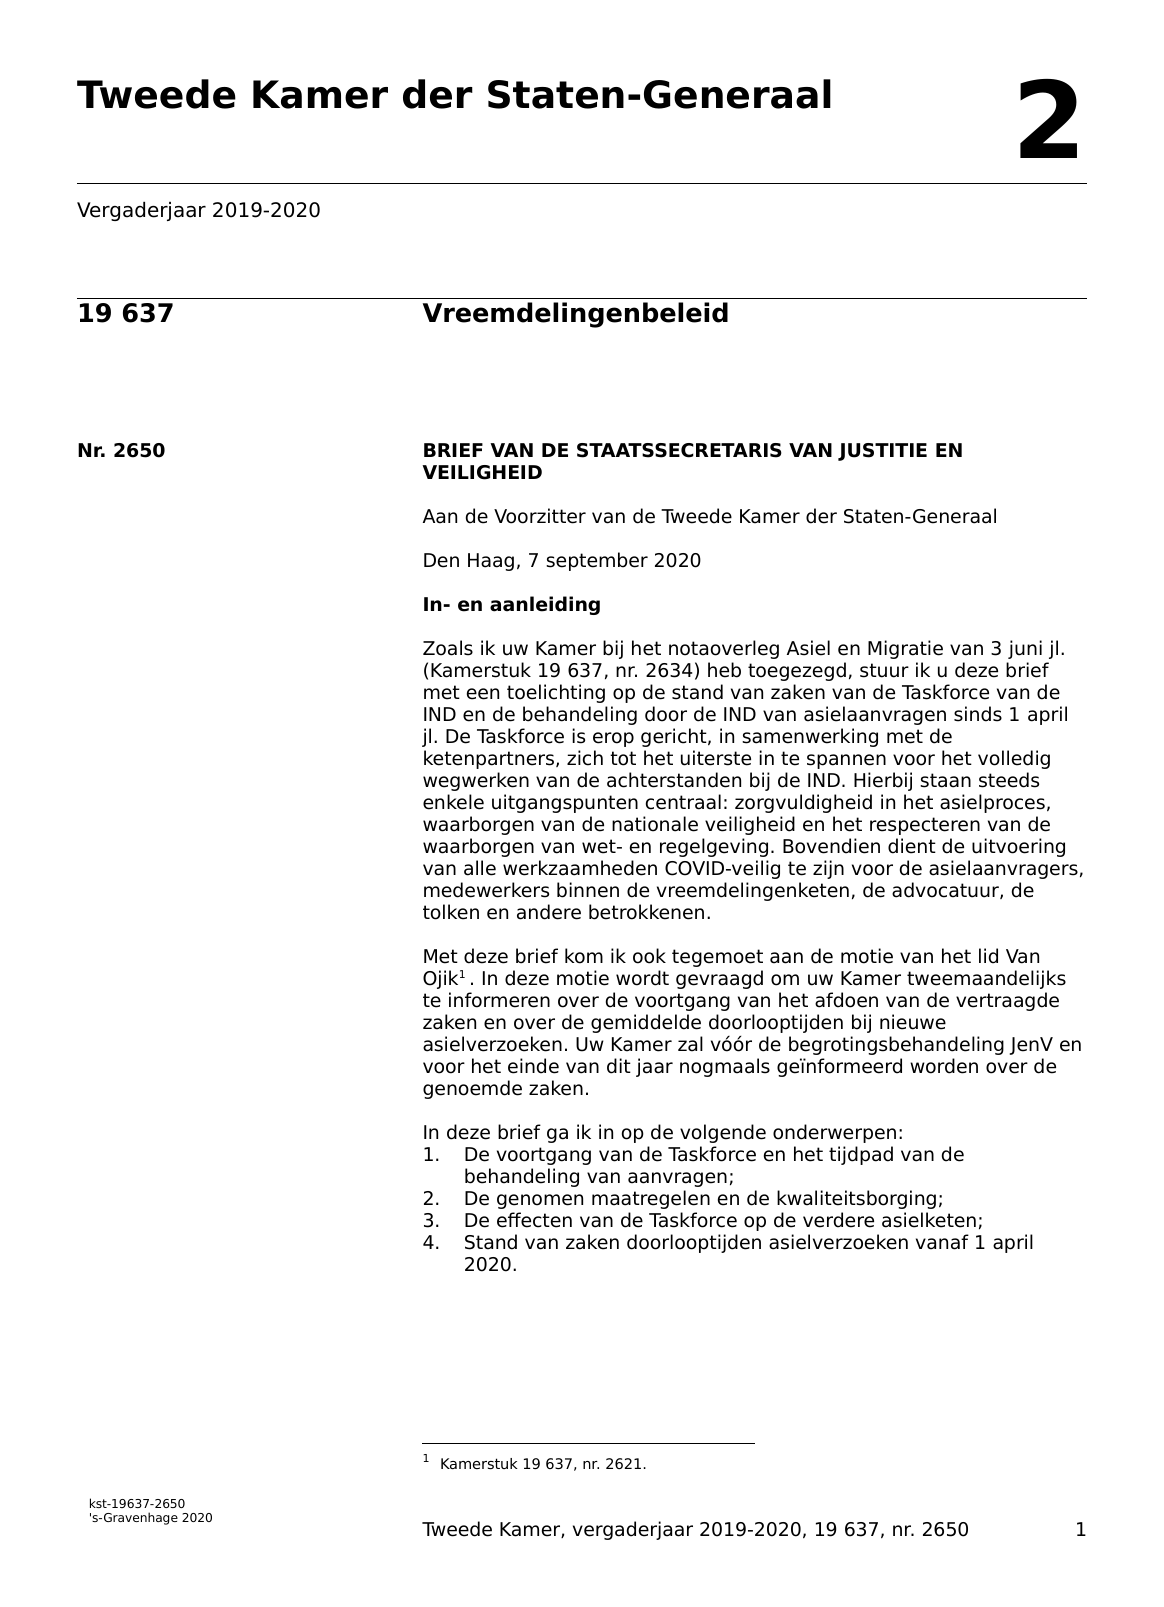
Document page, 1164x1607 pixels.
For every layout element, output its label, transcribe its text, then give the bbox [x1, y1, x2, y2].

text Zoals ik uw Kamer bij het notaoverleg Asiel en Migratie van 3 juni jl. (Kamerstuk 19 637, nr. 2634) heb toegezegd, stuur ik u deze brief met een toelichting op de stand van zaken van de Taskforce van de IND en de behandeling door de IND van asielaanvragen sinds 1 april jl. De Taskforce is erop gericht, in samenwerking met de ketenpartners, zich tot het uiterste in te spannen voor het volledig wegwerken van de achterstanden bij de IND. Hierbij staan steeds enkele uitgangspunten centraal: zorgvuldigheid in het asielproces, waarborgen van de nationale veiligheid en het respecteren van de waarborgen van wet- en regelgeving. Bovendien dient de uitvoering van alle werkzaamheden COVID-veilig te zijn voor de asielaanvragers, medewerkers binnen de vreemdelingenketen, de advocatuur, de tolken en andere betrokkenen. [422, 638, 1087, 924]
table_header Tweede Kamer der Staten-Generaal [77, 59, 886, 183]
text 3. De effecten van de Taskforce op de verdere asielketen; [422, 1210, 1087, 1232]
table_header 2 [886, 59, 1087, 183]
text Met deze brief kom ik ook tegemoet aan de motie van het lid Van Ojik. In deze motie wordt gevraagd om uw Kamer tweemaandelijks te informeren over de voortgang van het afdoen van de vertraagde zaken en over de gemiddelde doorlooptijden bij nieuwe asielverzoeken. Uw Kamer zal vóór de begrotingsbehandeling JenV en voor het einde van dit jaar nogmaals geïnformeerd worden over de genoemde zaken. [422, 946, 1087, 1100]
text 1. De voortgang van de Taskforce en het tijdpad van de behandeling van aanvragen; [422, 1144, 1087, 1188]
text 's-Gravenhage 2020 [88, 1511, 323, 1525]
text 2. De genomen maatregelen en de kwaliteitsborging; [422, 1188, 1087, 1210]
subtitle Nr. 2650 BRIEF VAN DE STAATSSECRETARIS VAN JUSTITIE EN VEILIGHEID [77, 440, 1087, 484]
text kst-19637-2650 [88, 1497, 323, 1511]
text Aan de Voorzitter van de Tweede Kamer der Staten-Generaal [422, 506, 1087, 528]
text 4. Stand van zaken doorlooptijden asielverzoeken vanaf 1 april 2020. [422, 1232, 1087, 1276]
text Kamerstuk 19 637, nr. 2621. [422, 1452, 1087, 1474]
table_cell Vergaderjaar 2019-2020 [77, 184, 1087, 298]
subtitle 19 637 Vreemdelingenbeleid [77, 299, 1087, 329]
text In deze brief ga ik in op de volgende onderwerpen: [422, 1122, 1087, 1144]
text Den Haag, 7 september 2020 [422, 550, 1087, 572]
subtitle In- en aanleiding [422, 594, 1087, 616]
